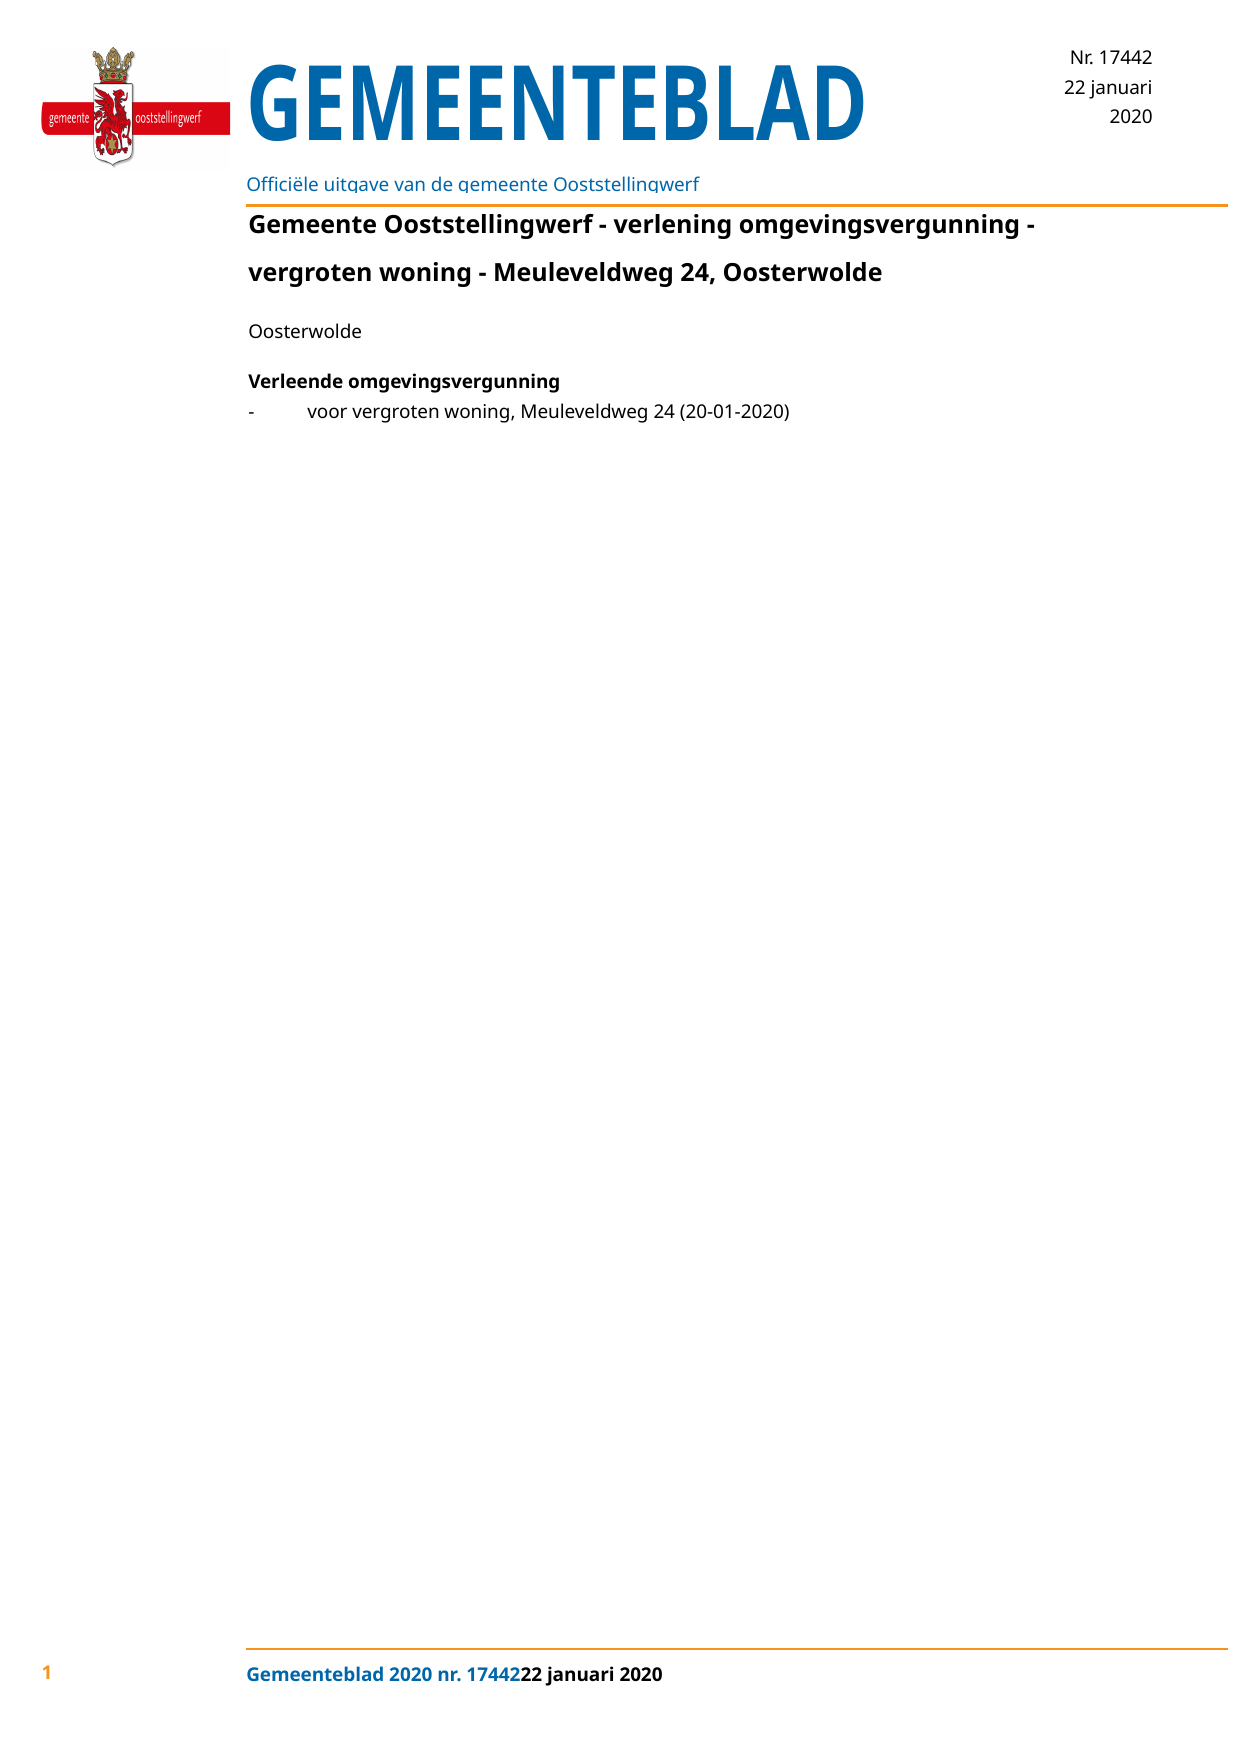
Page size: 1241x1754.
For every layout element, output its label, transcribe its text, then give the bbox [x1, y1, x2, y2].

text Gemeente Ooststellingwerf - verlening omgevingsvergunning - vergroten woning - Meuleveldweg 24, Oosterwolde [248, 207, 1152, 288]
text Oosterwolde [248, 318, 1152, 344]
picture [41, 47, 231, 172]
list voor vergroten woning, Meuleveldweg 24 (20-01-2020) [248, 398, 1152, 424]
text Verleende omgevingsvergunning [248, 368, 1152, 394]
